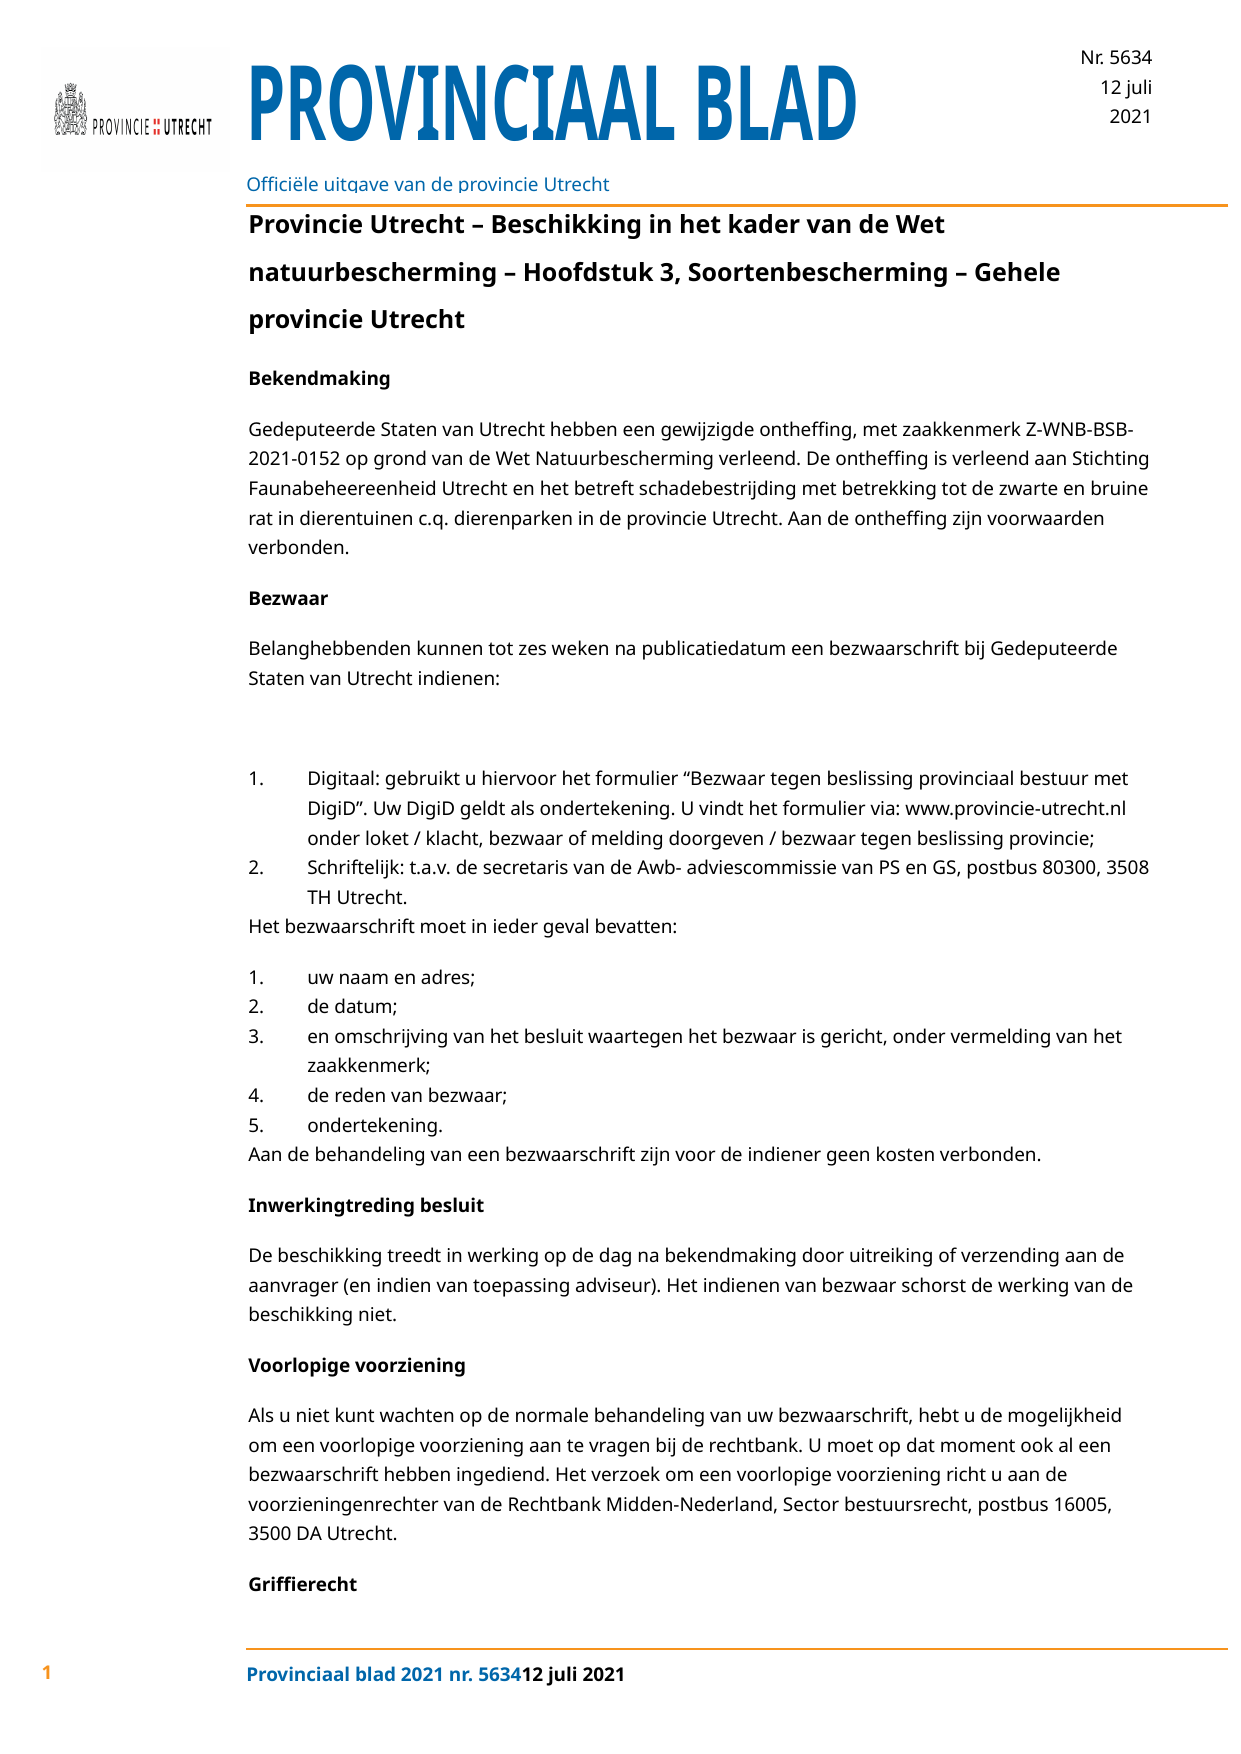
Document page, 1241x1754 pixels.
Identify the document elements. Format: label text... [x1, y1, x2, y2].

text Provincie Utrecht – Beschikking in het kader van de Wet natuurbescherming – Hoofdstuk 3, Soortenbescherming – Gehele provincie Utrecht [248, 207, 1152, 336]
list de datum; [248, 993, 1152, 1019]
text Het bezwaarschrift moet in ieder geval bevatten: [248, 913, 1152, 939]
text Bezwaar [248, 585, 1152, 610]
text Gedeputeerde Staten van Utrecht hebben een gewijzigde ontheffing, met zaakkenmerk Z-WNB-BSB-2021-0152 op grond van de Wet Natuurbescherming verleend. De ontheffing is verleend aan Stichting Faunabeheereenheid Utrecht en het betreft schadebestrijding met betrekking tot de zwarte en bruine rat in dierentuinen c.q. dierenparken in de provincie Utrecht. Aan de ontheffing zijn voorwaarden verbonden. [248, 416, 1152, 560]
list ondertekening. [248, 1112, 1152, 1137]
list de reden van bezwaar; [248, 1082, 1152, 1108]
text Inwerkingtreding besluit [248, 1192, 1152, 1217]
text Griffierecht [248, 1571, 1152, 1597]
list Schriftelijk: t.a.v. de secretaris van de Awb- adviescommissie van PS en GS, postbus 80300, 3508 TH Utrecht. [248, 854, 1152, 909]
text Voorlopige voorziening [248, 1352, 1152, 1377]
list en omschrijving van het besluit waartegen het bezwaar is gericht, onder vermelding van het zaakkenmerk; [248, 1023, 1152, 1078]
list uw naam en adres; [248, 964, 1152, 989]
text De beschikking treedt in werking op de dag na bekendmaking door uitreiking of verzending aan de aanvrager (en indien van toepassing adviseur). Het indienen van bezwaar schorst de werking van de beschikking niet. [248, 1242, 1152, 1327]
text Bekendmaking [248, 366, 1152, 391]
text Als u niet kunt wachten op de normale behandeling van uw bezwaarschrift, hebt u de mogelijkheid om een voorlopige voorziening aan te vragen bij de rechtbank. U moet op dat moment ook al een bezwaarschrift hebben ingediend. Het verzoek om een voorlopige voorziening richt u aan de voorzieningenrechter van de Rechtbank Midden-Nederland, Sector bestuursrecht, postbus 16005, 3500 DA Utrecht. [248, 1402, 1152, 1546]
text Aan de behandeling van een bezwaarschrift zijn voor de indiener geen kosten verbonden. [248, 1141, 1152, 1167]
picture [41, 47, 231, 172]
text Belanghebbenden kunnen tot zes weken na publicatiedatum een bezwaarschrift bij Gedeputeerde Staten van Utrecht indienen: [248, 635, 1152, 690]
list Digitaal: gebruikt u hiervoor het formulier “Bezwaar tegen beslissing provinciaal bestuur met DigiD”. Uw DigiD geldt als ondertekening. U vindt het formulier via: www.provincie-utrecht.nl onder loket / klacht, bezwaar of melding doorgeven / bezwaar tegen beslissing provincie; [248, 766, 1152, 850]
